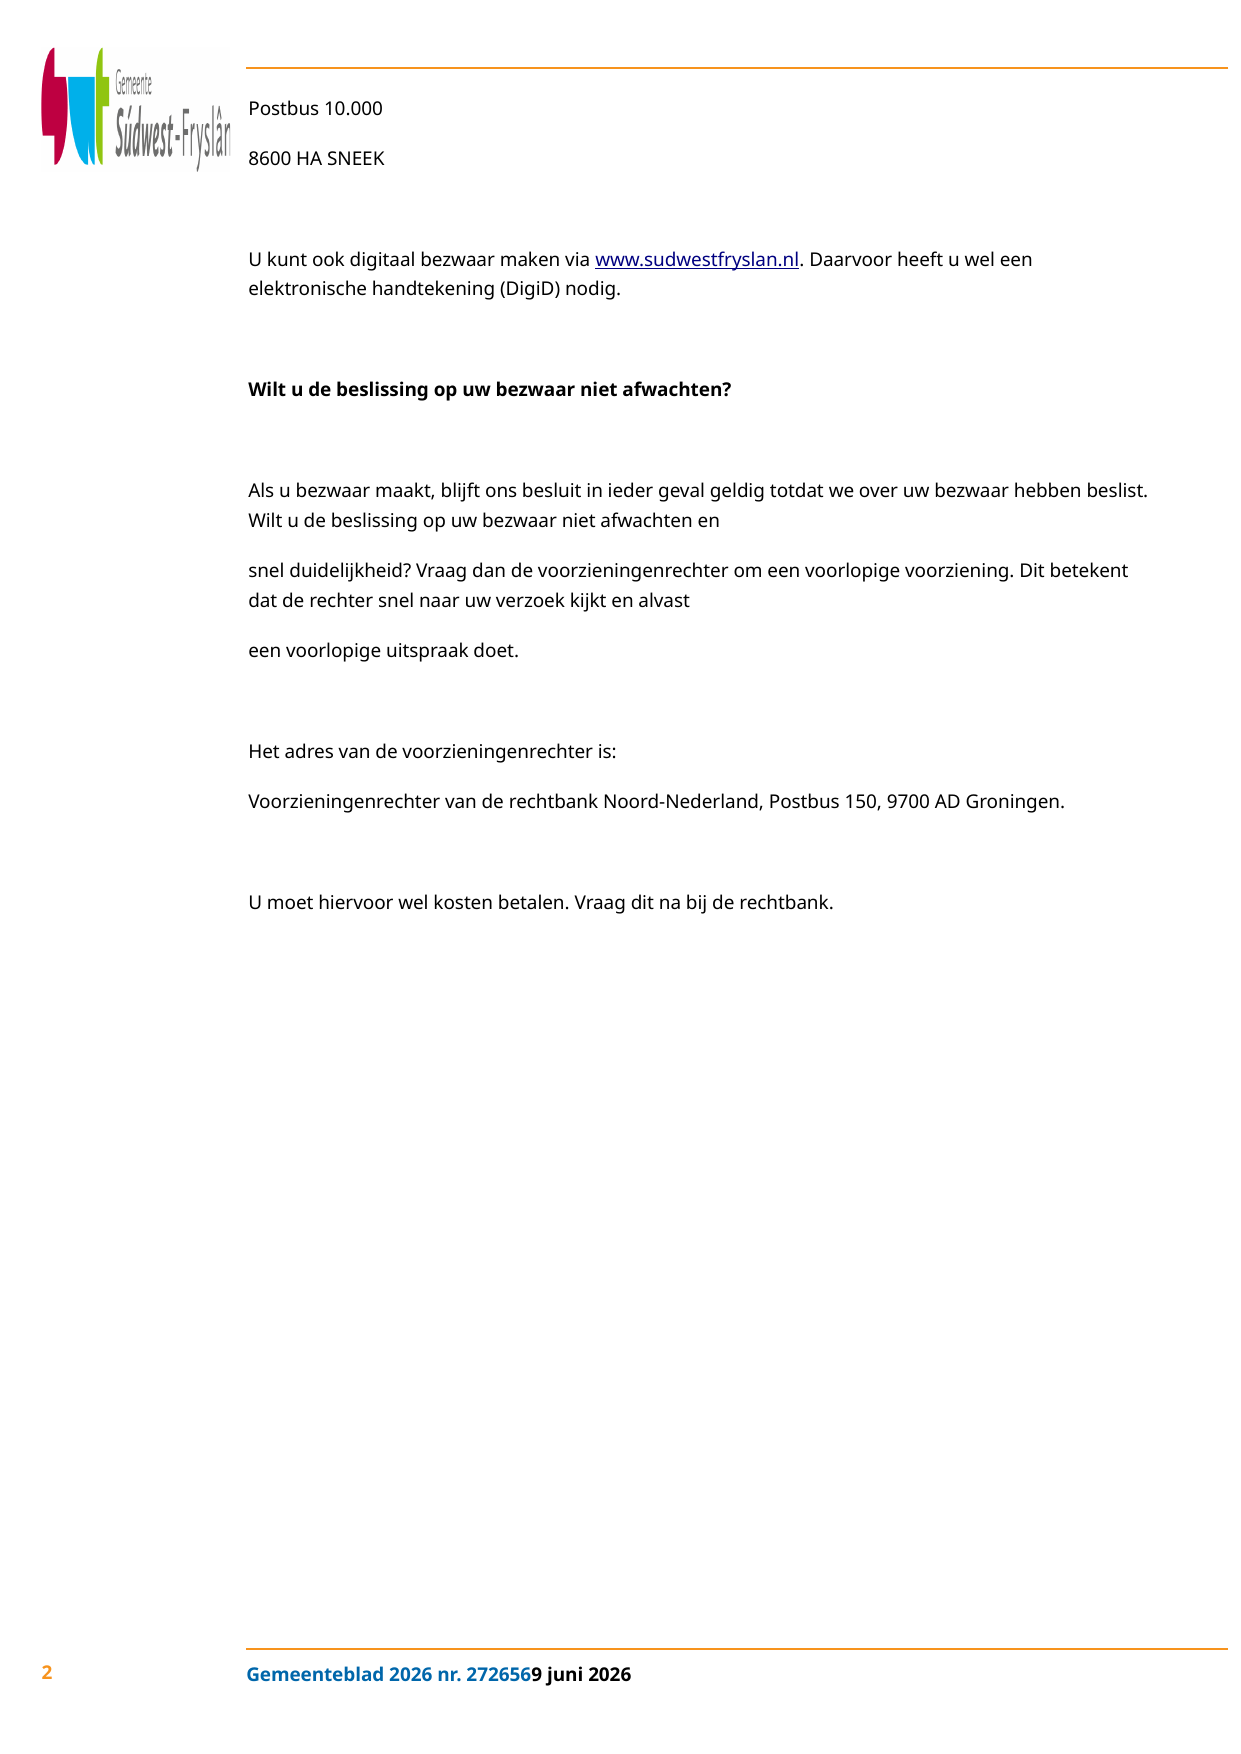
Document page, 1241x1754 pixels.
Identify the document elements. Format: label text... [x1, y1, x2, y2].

text Wilt u de beslissing op uw bezwaar niet afwachten? [248, 376, 1152, 402]
text U kunt ook digitaal bezwaar maken via www.sudwestfryslan.nl. Daarvoor heeft u wel een elektronische handtekening (DigiD) nodig. [248, 246, 1152, 301]
text Als u bezwaar maakt, blijft ons besluit in ieder geval geldig totdat we over uw bezwaar hebben beslist. Wilt u de beslissing op uw bezwaar niet afwachten en [248, 477, 1152, 533]
text U moet hiervoor wel kosten betalen. Vraag dit na bij de rechtbank. [248, 889, 1152, 915]
picture [41, 47, 231, 172]
text 8600 HA SNEEK [248, 145, 1152, 171]
text snel duidelijkheid? Vraag dan de voorzieningenrechter om een voorlopige voorziening. Dit betekent dat de rechter snel naar uw verzoek kijkt en alvast [248, 557, 1152, 613]
text Postbus 10.000 [248, 95, 1152, 121]
text een voorlopige uitspraak doet. [248, 637, 1152, 663]
text Het adres van de voorzieningenrechter is: [248, 738, 1152, 764]
text Voorzieningenrechter van de rechtbank Noord-Nederland, Postbus 150, 9700 AD Groningen. [248, 788, 1152, 814]
